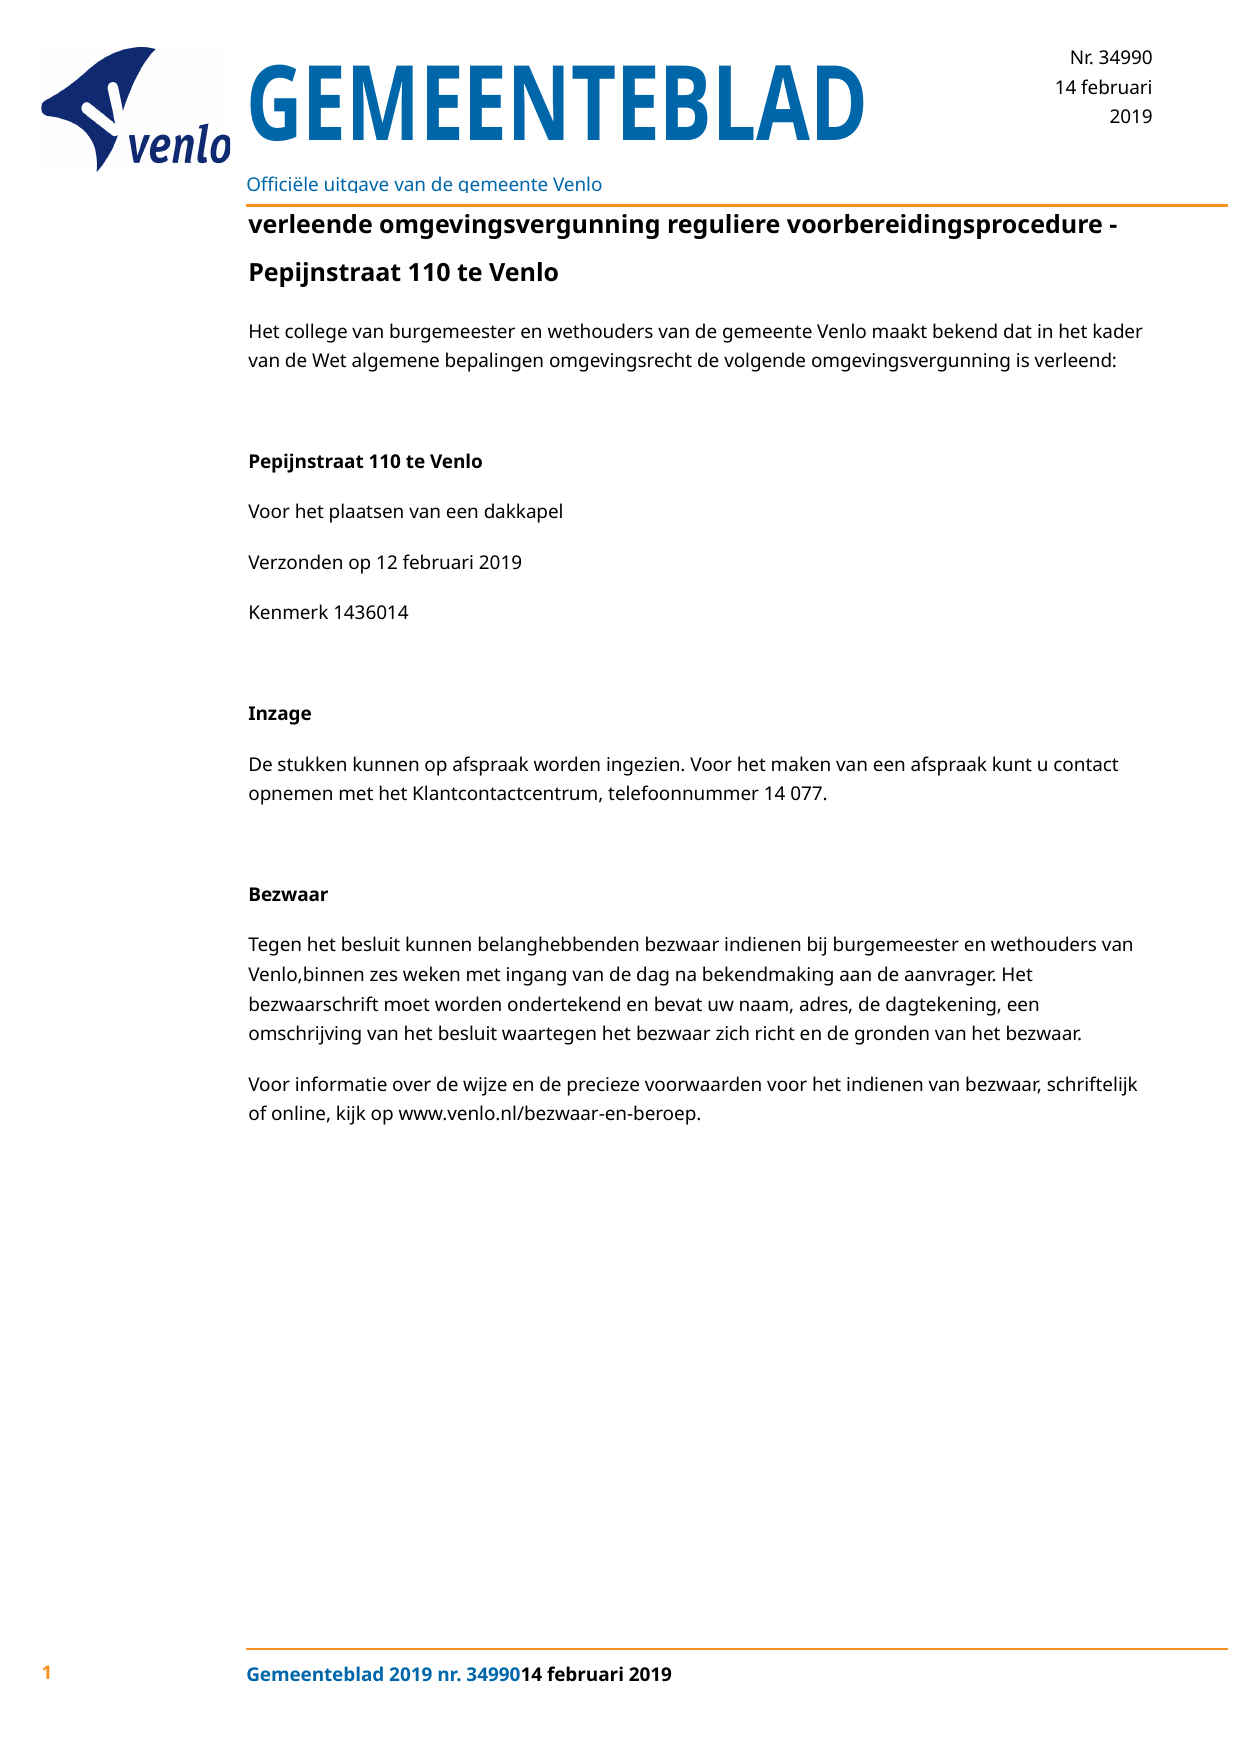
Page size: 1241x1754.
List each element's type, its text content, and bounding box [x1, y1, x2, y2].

picture [41, 47, 231, 172]
text Voor het plaatsen van een dakkapel [248, 499, 1152, 524]
text Het college van burgemeester en wethouders van de gemeente Venlo maakt bekend dat in het kader van de Wet algemene bepalingen omgevingsrecht de volgende omgevingsvergunning is verleend: [248, 318, 1152, 373]
text Verzonden op 12 februari 2019 [248, 549, 1152, 575]
text Voor informatie over de wijze en de precieze voorwaarden voor het indienen van bezwaar, schriftelijk of online, kijk op www.venlo.nl/bezwaar-en-beroep. [248, 1071, 1152, 1126]
text verleende omgevingsvergunning reguliere voorbereidingsprocedure - Pepijnstraat 110 te Venlo [248, 207, 1152, 288]
text Inzage [248, 700, 1152, 726]
text Bezwaar [248, 881, 1152, 907]
text De stukken kunnen op afspraak worden ingezien. Voor het maken van een afspraak kunt u contact opnemen met het Klantcontactcentrum, telefoonnummer 14 077. [248, 751, 1152, 806]
text Pepijnstraat 110 te Venlo [248, 448, 1152, 474]
text Kenmerk 1436014 [248, 599, 1152, 625]
text Tegen het besluit kunnen belanghebbenden bezwaar indienen bij burgemeester en wethouders van Venlo,binnen zes weken met ingang van de dag na bekendmaking aan de aanvrager. Het bezwaarschrift moet worden ondertekend en bevat uw naam, adres, de dagtekening, een omschrijving van het besluit waartegen het bezwaar zich richt en de gronden van het bezwaar. [248, 932, 1152, 1046]
